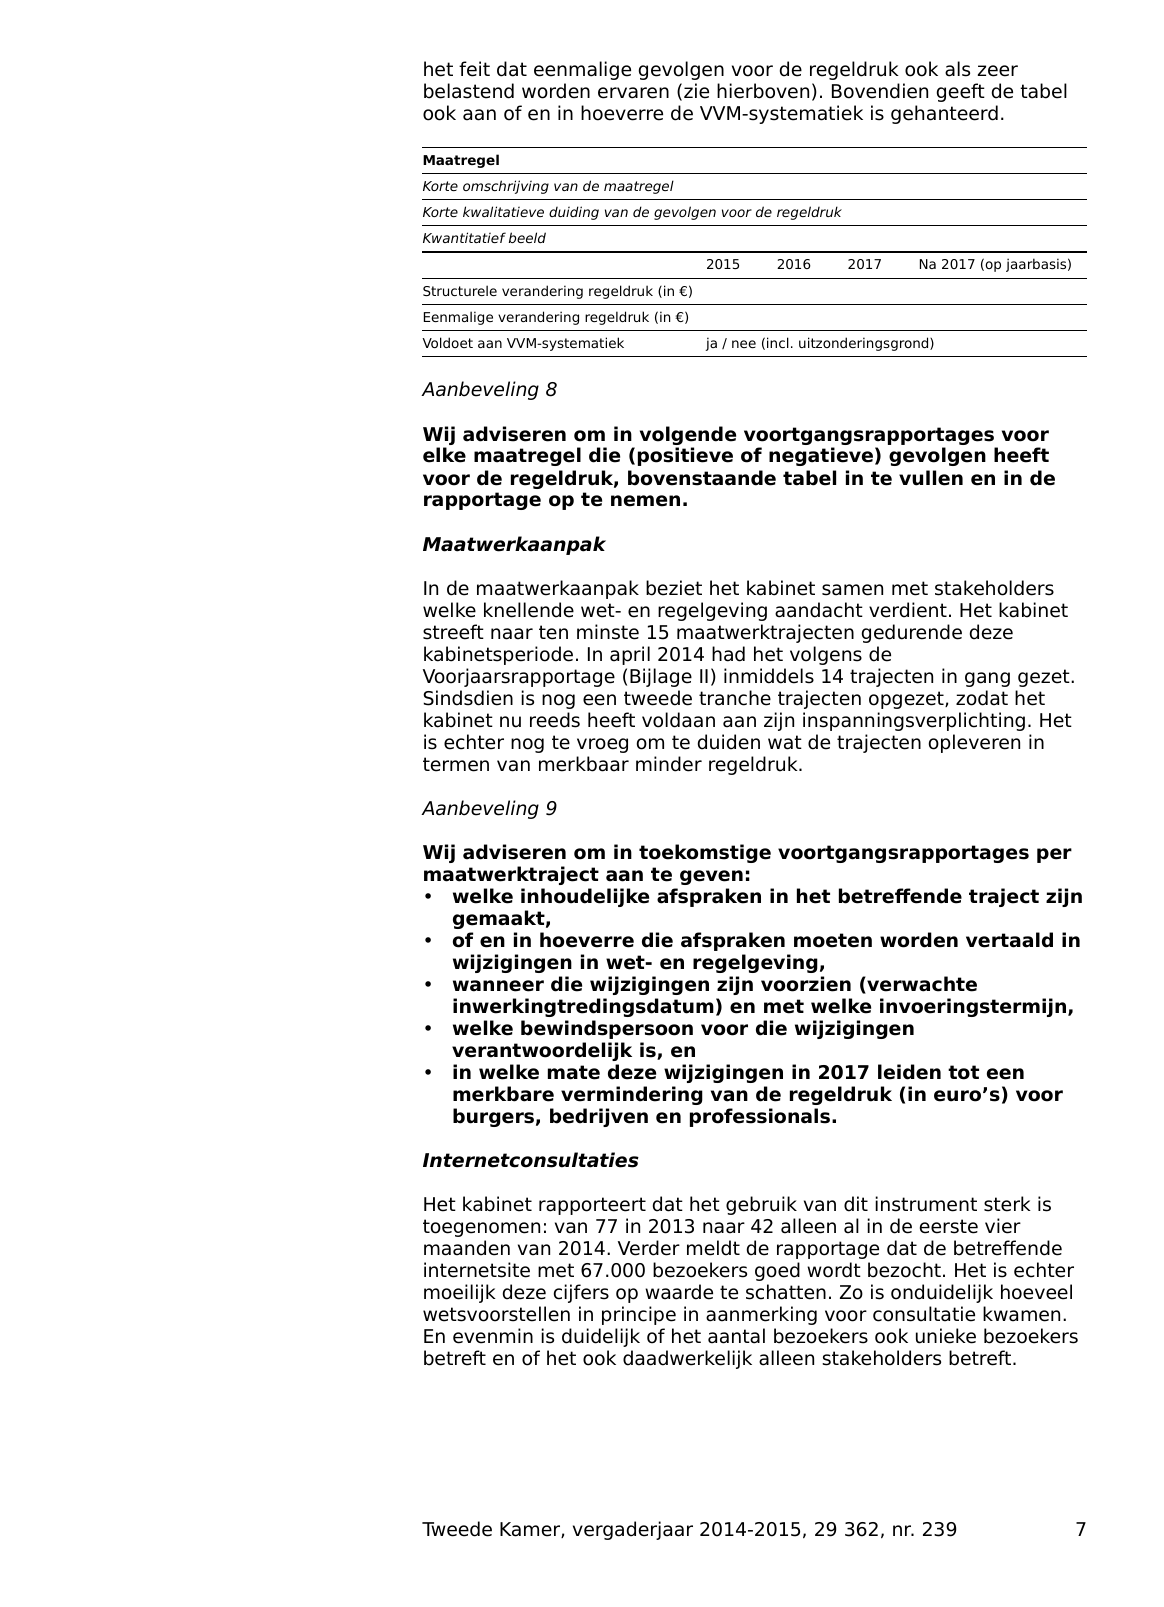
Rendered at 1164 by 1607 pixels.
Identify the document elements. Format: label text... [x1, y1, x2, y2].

table_cell 2017 [842, 253, 912, 278]
table_cell ja / nee (incl. uitzonderingsgrond) [700, 331, 1087, 356]
table_cell Korte omschrijving van de maatregel [422, 174, 1087, 199]
text Wij adviseren om in volgende voortgangsrapportages voor elke maatregel die (positieve of negatieve) gevolgen heeft voor de regeldruk, bovenstaande tabel in te vullen en in de rapportage op te nemen. [422, 423, 1087, 511]
text • in welke mate deze wijzigingen in 2017 leiden tot een merkbare vermindering van de regeldruk (in euro’s) voor burgers, bedrijven en professionals. [422, 1062, 1087, 1128]
table_cell Structurele verandering regeldruk (in €) [422, 279, 1087, 304]
table_cell 2015 [700, 253, 771, 278]
table_cell 2016 [771, 253, 842, 278]
text • of en in hoeverre die afspraken moeten worden vertaald in wijzigingen in wet- en regelgeving, [422, 930, 1087, 974]
table_cell Eenmalige verandering regeldruk (in €) [422, 305, 1087, 330]
table_cell Korte kwalitatieve duiding van de gevolgen voor de regeldruk [422, 200, 1087, 225]
text • welke bewindspersoon voor die wijzigingen verantwoordelijk is, en [422, 1018, 1087, 1062]
table_cell Voldoet aan VVM-systematiek [422, 331, 700, 356]
text Wij adviseren om in toekomstige voortgangsrapportages per maatwerktraject aan te geven: [422, 842, 1087, 886]
text het feit dat eenmalige gevolgen voor de regeldruk ook als zeer belastend worden ervaren (zie hierboven). Bovendien geeft de tabel ook aan of en in hoeverre de VVM-systematiek is gehanteerd. [422, 59, 1087, 125]
subtitle Maatwerkaanpak [422, 533, 1087, 556]
table_cell [422, 253, 700, 278]
table_cell Na 2017 (op jaarbasis) [913, 253, 1087, 278]
subtitle Aanbeveling 9 [422, 798, 1087, 820]
text Het kabinet rapporteert dat het gebruik van dit instrument sterk is toegenomen: van 77 in 2013 naar 42 alleen al in de eerste vier maanden van 2014. Verder meldt de rapportage dat de betreffende internetsite met 67.000 bezoekers goed wordt bezocht. Het is echter moeilijk deze cijfers op waarde te schatten. Zo is onduidelijk hoeveel wetsvoorstellen in principe in aanmerking voor consultatie kwamen. En evenmin is duidelijk of het aantal bezoekers ook unieke bezoekers betreft en of het ook daadwerkelijk alleen stakeholders betreft. [422, 1194, 1087, 1370]
text • wanneer die wijzigingen zijn voorzien (verwachte inwerkingtredingsdatum) en met welke invoeringstermijn, [422, 974, 1087, 1018]
text • welke inhoudelijke afspraken in het betreffende traject zijn gemaakt, [422, 886, 1087, 930]
text In de maatwerkaanpak beziet het kabinet samen met stakeholders welke knellende wet- en regelgeving aandacht verdient. Het kabinet streeft naar ten minste 15 maatwerktrajecten gedurende deze kabinetsperiode. In april 2014 had het volgens de Voorjaarsrapportage (Bijlage II) inmiddels 14 trajecten in gang gezet. Sindsdien is nog een tweede tranche trajecten opgezet, zodat het kabinet nu reeds heeft voldaan aan zijn inspanningsverplichting. Het is echter nog te vroeg om te duiden wat de trajecten opleveren in termen van merkbaar minder regeldruk. [422, 578, 1087, 776]
subtitle Internetconsultaties [422, 1150, 1087, 1172]
table_header Maatregel [422, 148, 1087, 173]
table_cell Kwantitatief beeld [422, 226, 1087, 251]
subtitle Aanbeveling 8 [422, 379, 1087, 401]
